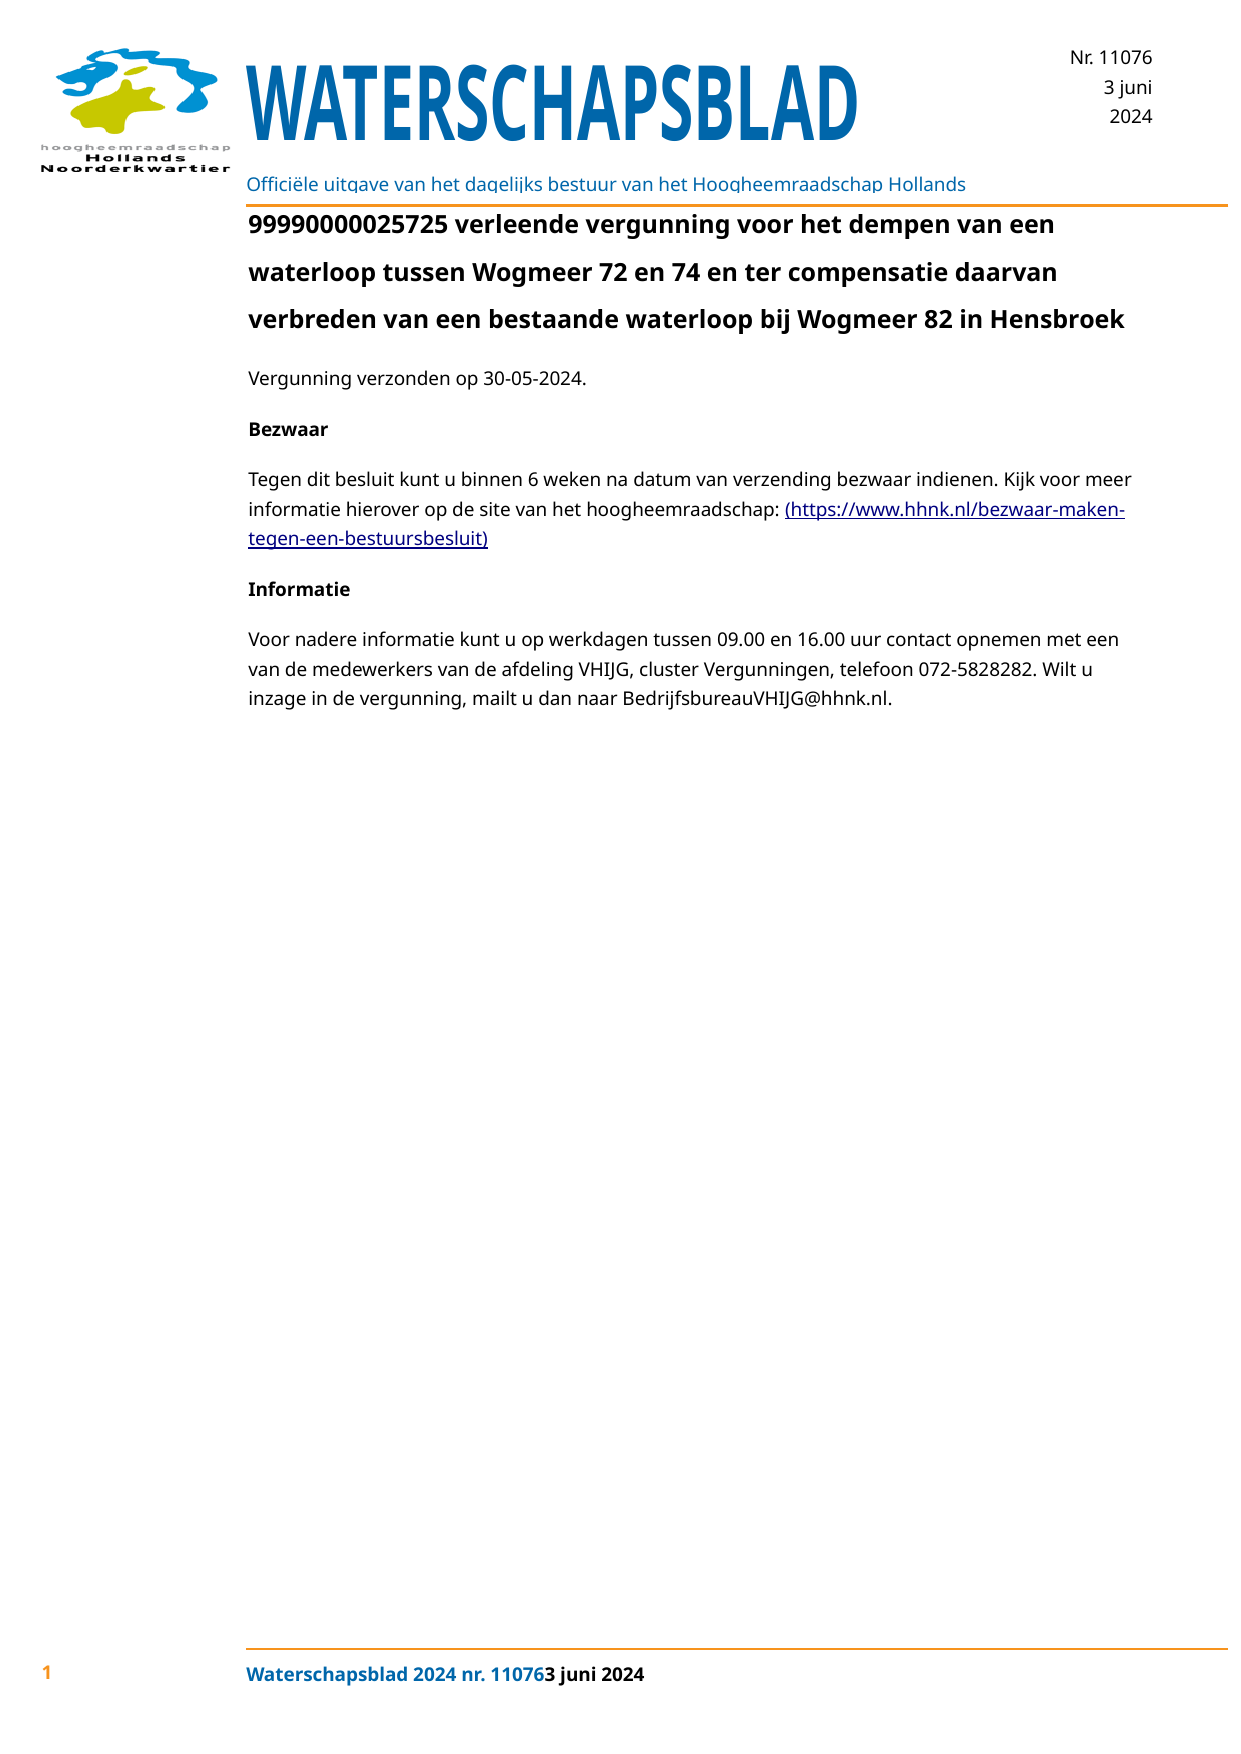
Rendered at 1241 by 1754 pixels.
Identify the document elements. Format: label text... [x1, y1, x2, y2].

text Bezwaar [248, 416, 1152, 442]
text 99990000025725 verleende vergunning voor het dempen van een waterloop tussen Wogmeer 72 en 74 en ter compensatie daarvan verbreden van een bestaande waterloop bij Wogmeer 82 in Hensbroek [248, 207, 1152, 336]
text Vergunning verzonden op 30-05-2024. [248, 366, 1152, 391]
text Informatie [248, 576, 1152, 602]
text Tegen dit besluit kunt u binnen 6 weken na datum van verzending bezwaar indienen. Kijk voor meer informatie hierover op de site van het hoogheemraadschap: (https://www.hhnk.nl/bezwaar-maken-tegen-een-bestuursbesluit) [248, 466, 1152, 551]
text Voor nadere informatie kunt u op werkdagen tussen 09.00 en 16.00 uur contact opnemen met een van de medewerkers van de afdeling VHIJG, cluster Vergunningen, telefoon 072-5828282. Wilt u inzage in de vergunning, mailt u dan naar BedrijfsbureauVHIJG@hhnk.nl. [248, 626, 1152, 711]
picture [41, 47, 231, 172]
